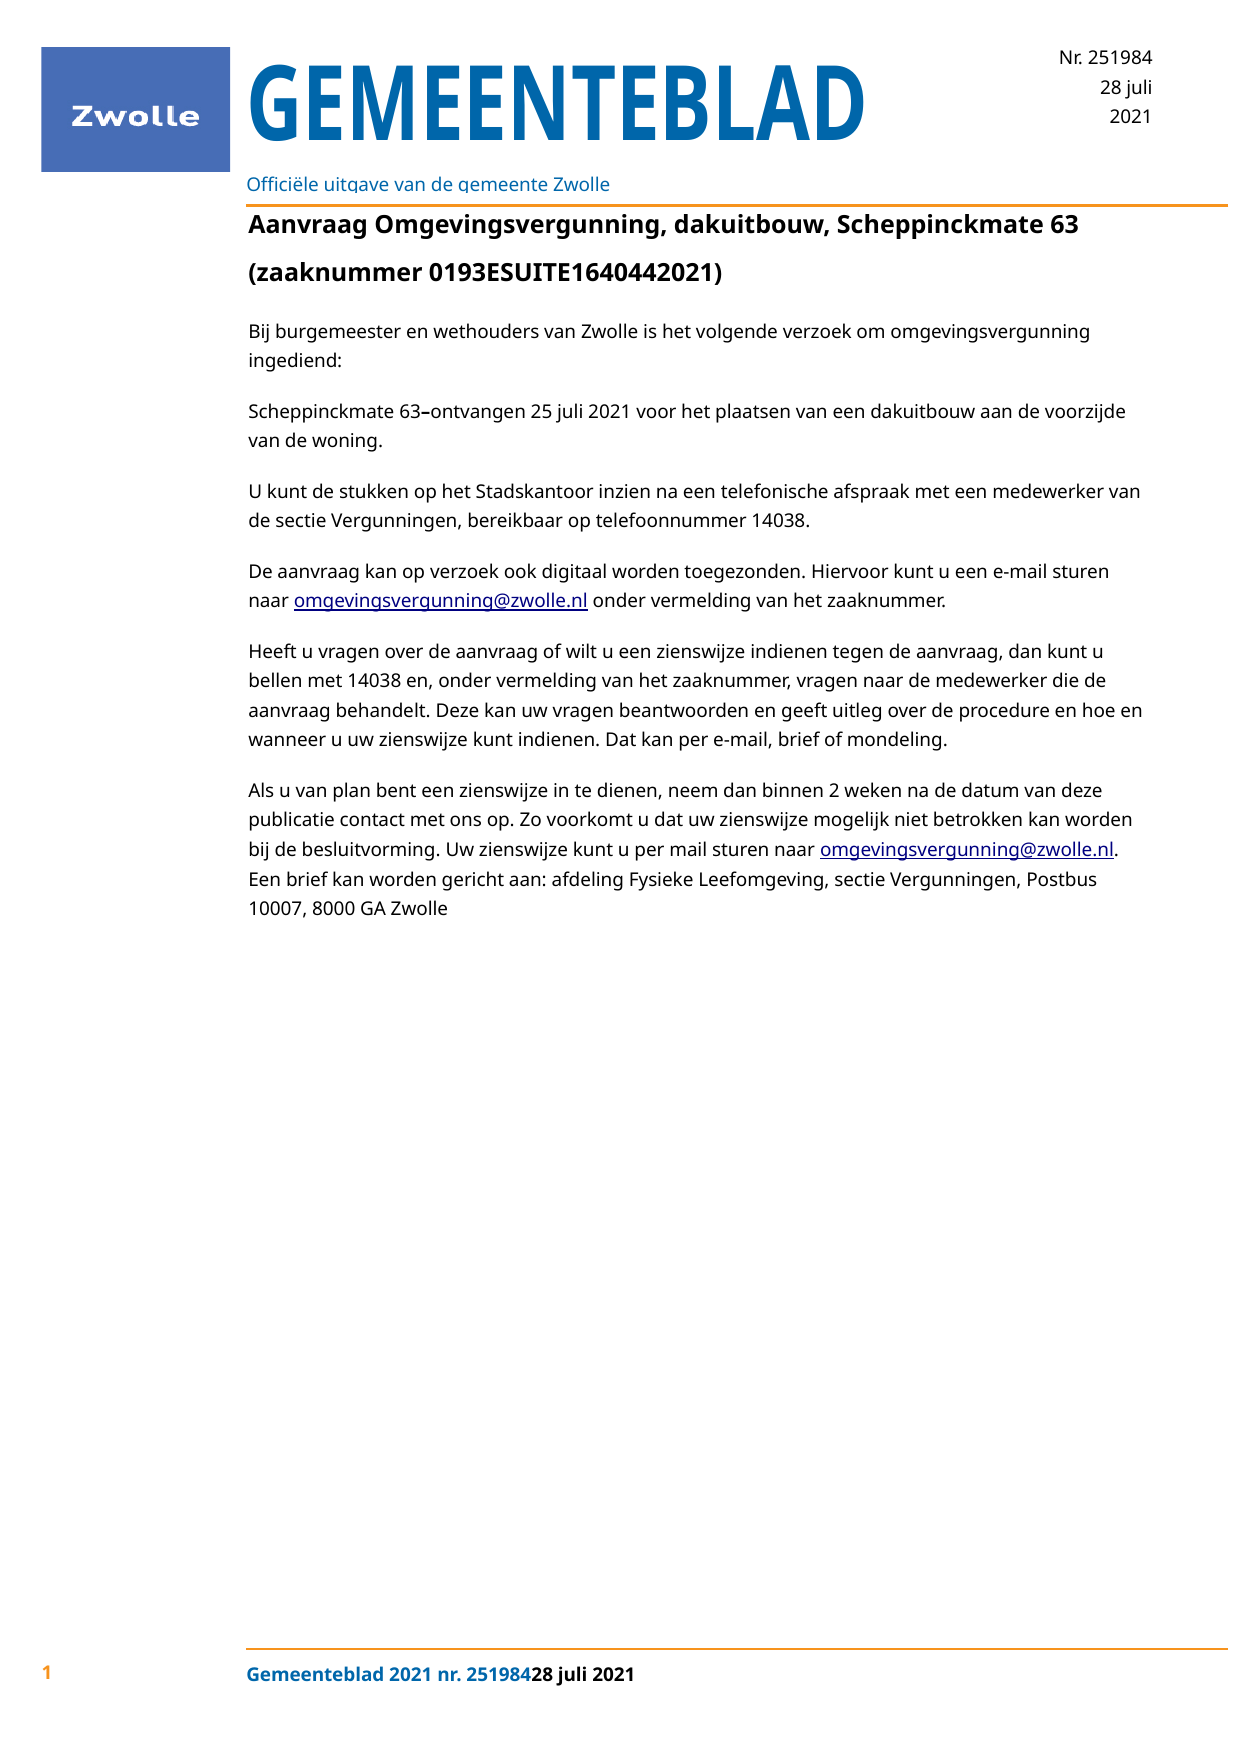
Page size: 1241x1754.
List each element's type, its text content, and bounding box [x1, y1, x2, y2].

text De aanvraag kan op verzoek ook digitaal worden toegezonden. Hiervoor kunt u een e-mail sturen naar omgevingsvergunning@zwolle.nl onder vermelding van het zaaknummer. [248, 558, 1152, 613]
picture [41, 47, 231, 172]
text Scheppinckmate 63–ontvangen 25 juli 2021 voor het plaatsen van een dakuitbouw aan de voorzijde van de woning. [248, 398, 1152, 453]
text Als u van plan bent een zienswijze in te dienen, neem dan binnen 2 weken na de datum van deze publicatie contact met ons op. Zo voorkomt u dat uw zienswijze mogelijk niet betrokken kan worden bij de besluitvorming. Uw zienswijze kunt u per mail sturen naar omgevingsvergunning@zwolle.nl. Een brief kan worden gericht aan: afdeling Fysieke Leefomgeving, sectie Vergunningen, Postbus 10007, 8000 GA Zwolle [248, 777, 1152, 921]
text U kunt de stukken op het Stadskantoor inzien na een telefonische afspraak met een medewerker van de sectie Vergunningen, bereikbaar op telefoonnummer 14038. [248, 478, 1152, 533]
text Heeft u vragen over de aanvraag of wilt u een zienswijze indienen tegen de aanvraag, dan kunt u bellen met 14038 en, onder vermelding van het zaaknummer, vragen naar de medewerker die de aanvraag behandelt. Deze kan uw vragen beantwoorden en geeft uitleg over de procedure en hoe en wanneer u uw zienswijze kunt indienen. Dat kan per e-mail, brief of mondeling. [248, 638, 1152, 752]
text Aanvraag Omgevingsvergunning, dakuitbouw, Scheppinckmate 63 (zaaknummer 0193ESUITE1640442021) [248, 207, 1152, 288]
text Bij burgemeester en wethouders van Zwolle is het volgende verzoek om omgevingsvergunning ingediend: [248, 318, 1152, 373]
